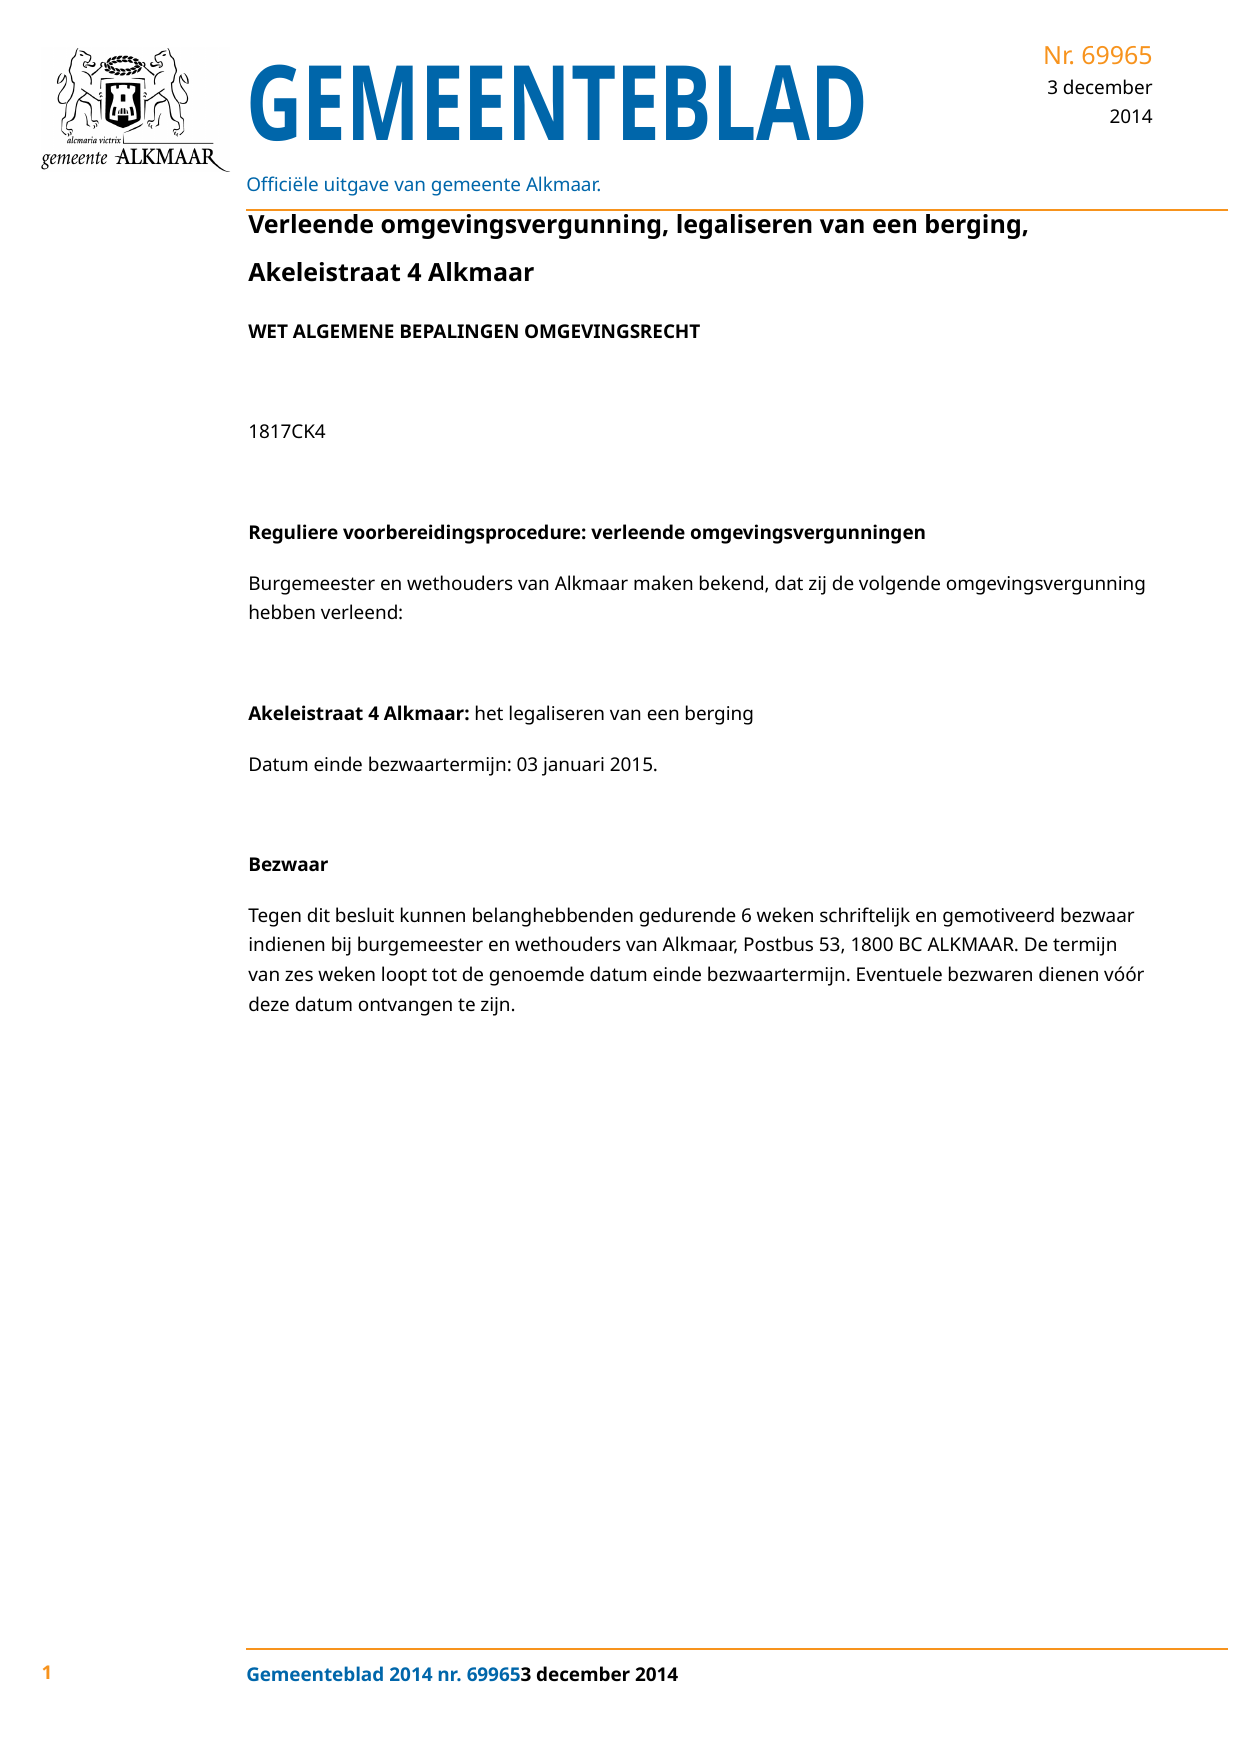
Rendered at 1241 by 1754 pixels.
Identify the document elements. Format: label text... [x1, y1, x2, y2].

text WET ALGEMENE BEPALINGEN OMGEVINGSRECHT [248, 318, 1152, 344]
text Datum einde bezwaartermijn: 03 januari 2015. [248, 751, 1152, 777]
text 1817CK4 [248, 419, 1152, 444]
text Burgemeester en wethouders van Alkmaar maken bekend, dat zij de volgende omgevingsvergunning hebben verleend: [248, 570, 1152, 625]
text Bezwaar [248, 852, 1152, 877]
text Verleende omgevingsvergunning, legaliseren van een berging, Akeleistraat 4 Alkmaar [248, 211, 1152, 288]
text Reguliere voorbereidingsprocedure: verleende omgevingsvergunningen [248, 519, 1152, 545]
picture [41, 47, 231, 172]
text Tegen dit besluit kunnen belanghebbenden gedurende 6 weken schriftelijk en gemotiveerd bezwaar indienen bij burgemeester en wethouders van Alkmaar, Postbus 53, 1800 BC ALKMAAR. De termijn van zes weken loopt tot de genoemde datum einde bezwaartermijn. Eventuele bezwaren dienen vóór deze datum ontvangen te zijn. [248, 902, 1152, 1017]
text Akeleistraat 4 Alkmaar: het legaliseren van een berging [248, 700, 1152, 726]
